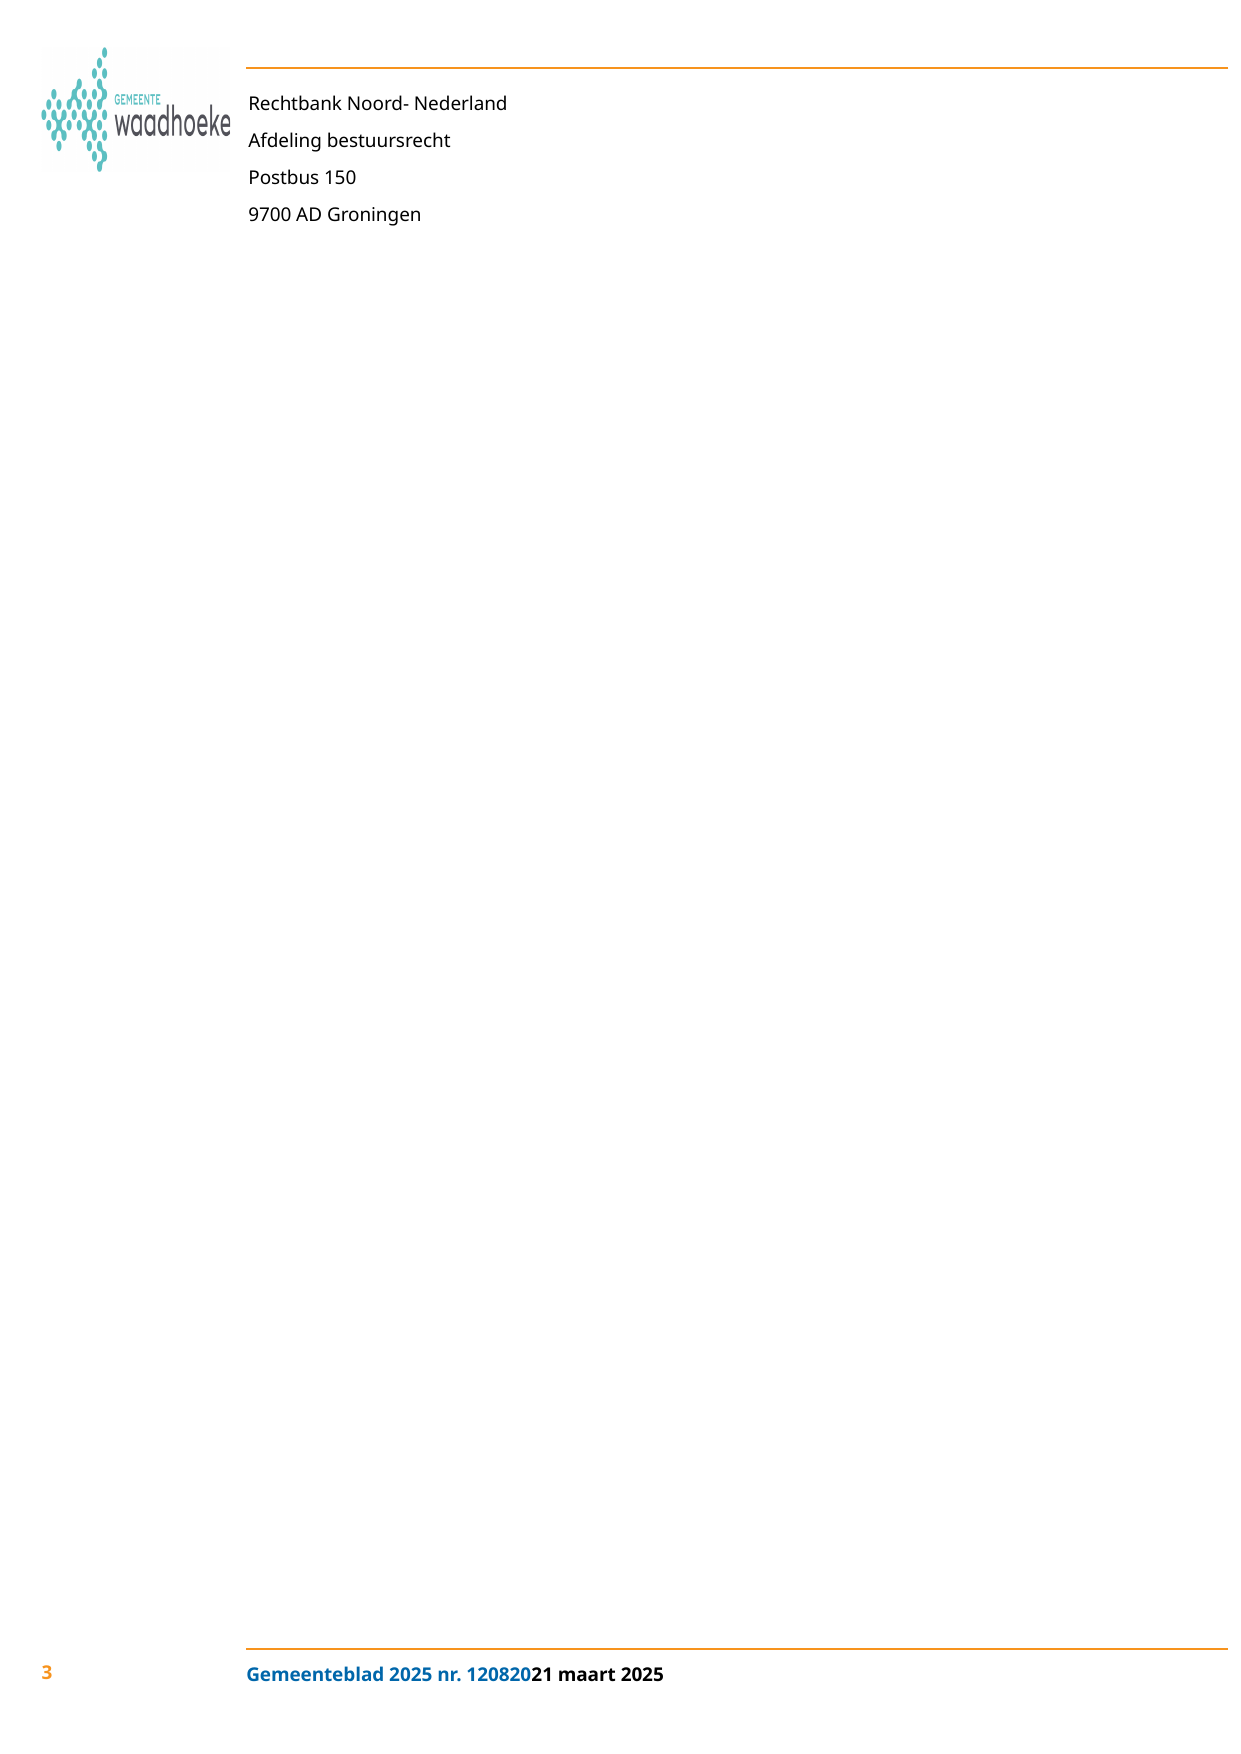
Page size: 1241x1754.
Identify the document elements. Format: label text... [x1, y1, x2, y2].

text Rechtbank Noord- Nederland [248, 95, 1152, 114]
text 9700 AD Groningen [248, 206, 1152, 225]
picture [41, 47, 231, 172]
text Postbus 150 [248, 169, 1152, 188]
text Afdeling bestuursrecht [248, 132, 1152, 151]
